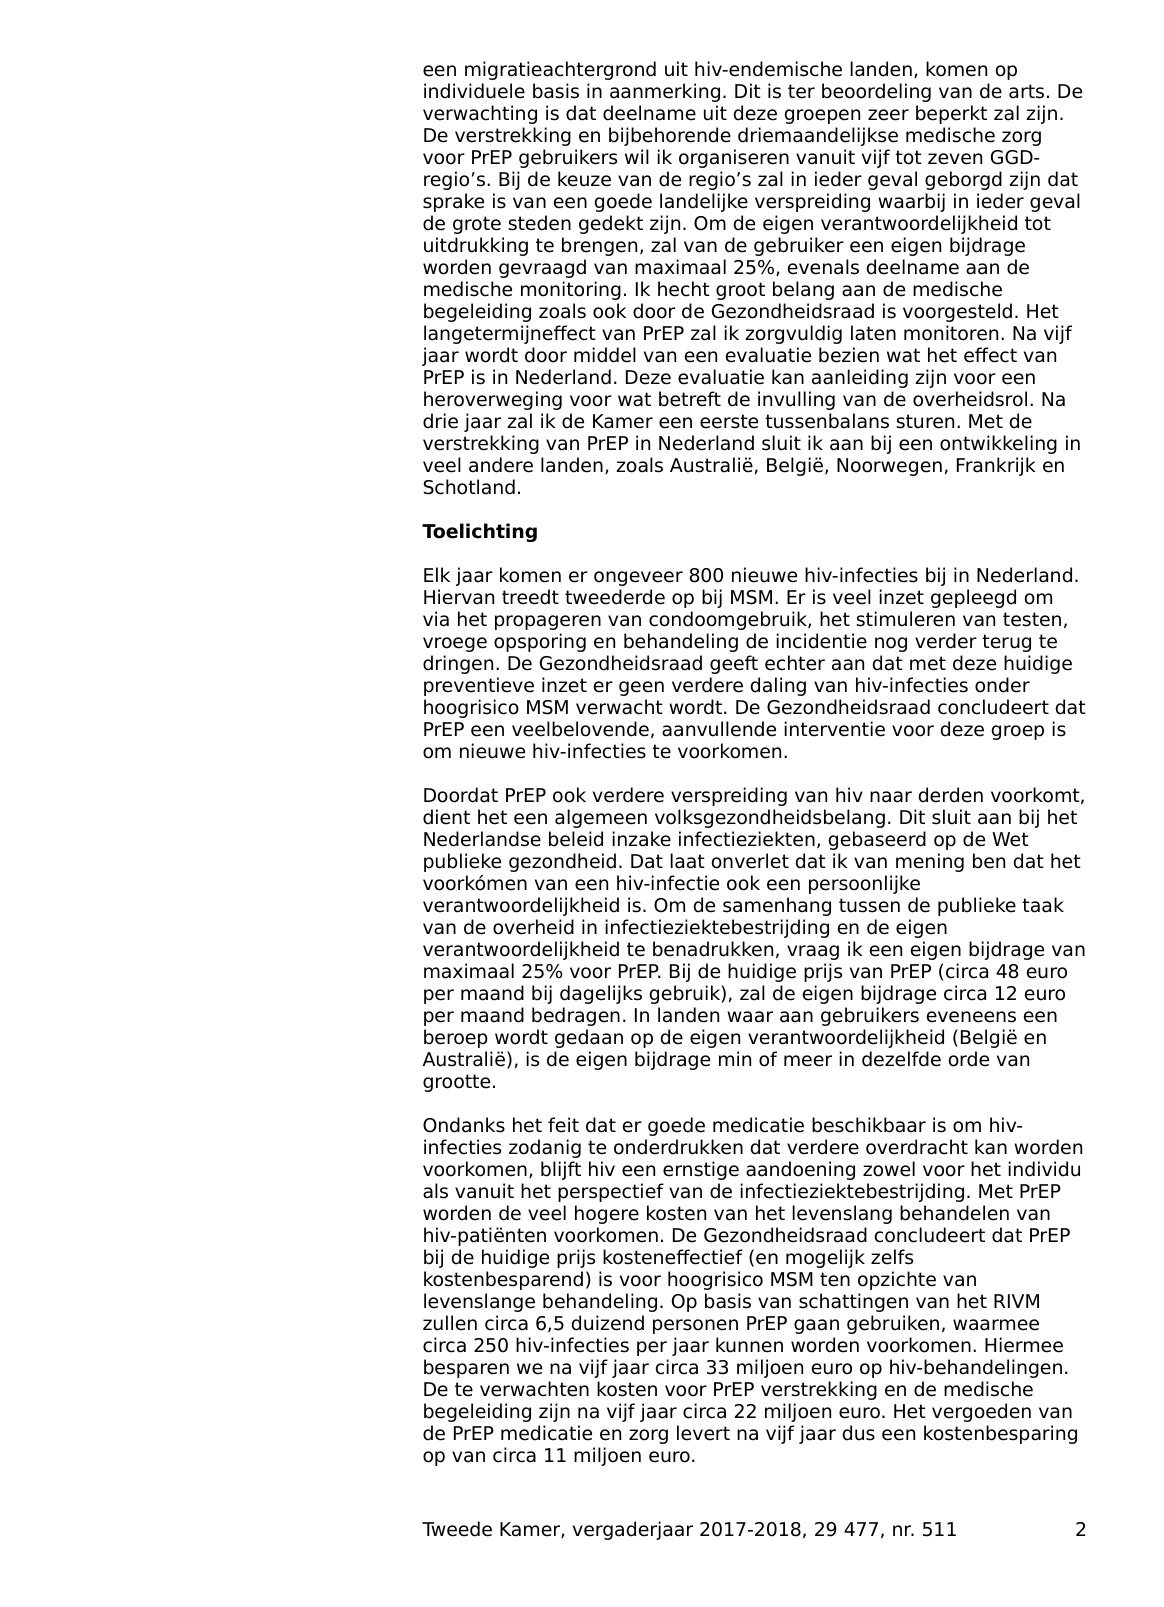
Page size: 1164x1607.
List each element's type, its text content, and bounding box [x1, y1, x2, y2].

text Doordat PrEP ook verdere verspreiding van hiv naar derden voorkomt, dient het een algemeen volksgezondheidsbelang. Dit sluit aan bij het Nederlandse beleid inzake infectieziekten, gebaseerd op de Wet publieke gezondheid. Dat laat onverlet dat ik van mening ben dat het voorkómen van een hiv-infectie ook een persoonlijke verantwoordelijkheid is. Om de samenhang tussen de publieke taak van de overheid in infectieziektebestrijding en de eigen verantwoordelijkheid te benadrukken, vraag ik een eigen bijdrage van maximaal 25% voor PrEP. Bij de huidige prijs van PrEP (circa 48 euro per maand bij dagelijks gebruik), zal de eigen bijdrage circa 12 euro per maand bedragen. In landen waar aan gebruikers eveneens een beroep wordt gedaan op de eigen verantwoordelijkheid (België en Australië), is de eigen bijdrage min of meer in dezelfde orde van grootte. [422, 785, 1087, 1093]
text een migratieachtergrond uit hiv-endemische landen, komen op individuele basis in aanmerking. Dit is ter beoordeling van de arts. De verwachting is dat deelname uit deze groepen zeer beperkt zal zijn. De verstrekking en bijbehorende driemaandelijkse medische zorg voor PrEP gebruikers wil ik organiseren vanuit vijf tot zeven GGD-regio’s. Bij de keuze van de regio’s zal in ieder geval geborgd zijn dat sprake is van een goede landelijke verspreiding waarbij in ieder geval de grote steden gedekt zijn. Om de eigen verantwoordelijkheid tot uitdrukking te brengen, zal van de gebruiker een eigen bijdrage worden gevraagd van maximaal 25%, evenals deelname aan de medische monitoring. Ik hecht groot belang aan de medische begeleiding zoals ook door de Gezondheidsraad is voorgesteld. Het langetermijneffect van PrEP zal ik zorgvuldig laten monitoren. Na vijf jaar wordt door middel van een evaluatie bezien wat het effect van PrEP is in Nederland. Deze evaluatie kan aanleiding zijn voor een heroverweging voor wat betreft de invulling van de overheidsrol. Na drie jaar zal ik de Kamer een eerste tussenbalans sturen. Met de verstrekking van PrEP in Nederland sluit ik aan bij een ontwikkeling in veel andere landen, zoals Australië, België, Noorwegen, Frankrijk en Schotland. [422, 59, 1087, 499]
subtitle Toelichting [422, 521, 1087, 543]
text Ondanks het feit dat er goede medicatie beschikbaar is om hiv-infecties zodanig te onderdrukken dat verdere overdracht kan worden voorkomen, blijft hiv een ernstige aandoening zowel voor het individu als vanuit het perspectief van de infectieziektebestrijding. Met PrEP worden de veel hogere kosten van het levenslang behandelen van hiv-patiënten voorkomen. De Gezondheidsraad concludeert dat PrEP bij de huidige prijs kosteneffectief (en mogelijk zelfs kostenbesparend) is voor hoogrisico MSM ten opzichte van levenslange behandeling. Op basis van schattingen van het RIVM zullen circa 6,5 duizend personen PrEP gaan gebruiken, waarmee circa 250 hiv-infecties per jaar kunnen worden voorkomen. Hiermee besparen we na vijf jaar circa 33 miljoen euro op hiv-behandelingen. De te verwachten kosten voor PrEP verstrekking en de medische begeleiding zijn na vijf jaar circa 22 miljoen euro. Het vergoeden van de PrEP medicatie en zorg levert na vijf jaar dus een kostenbesparing op van circa 11 miljoen euro. [422, 1115, 1087, 1467]
text Elk jaar komen er ongeveer 800 nieuwe hiv-infecties bij in Nederland. Hiervan treedt tweederde op bij MSM. Er is veel inzet gepleegd om via het propageren van condoomgebruik, het stimuleren van testen, vroege opsporing en behandeling de incidentie nog verder terug te dringen. De Gezondheidsraad geeft echter aan dat met deze huidige preventieve inzet er geen verdere daling van hiv-infecties onder hoogrisico MSM verwacht wordt. De Gezondheidsraad concludeert dat PrEP een veelbelovende, aanvullende interventie voor deze groep is om nieuwe hiv-infecties te voorkomen. [422, 565, 1087, 763]
